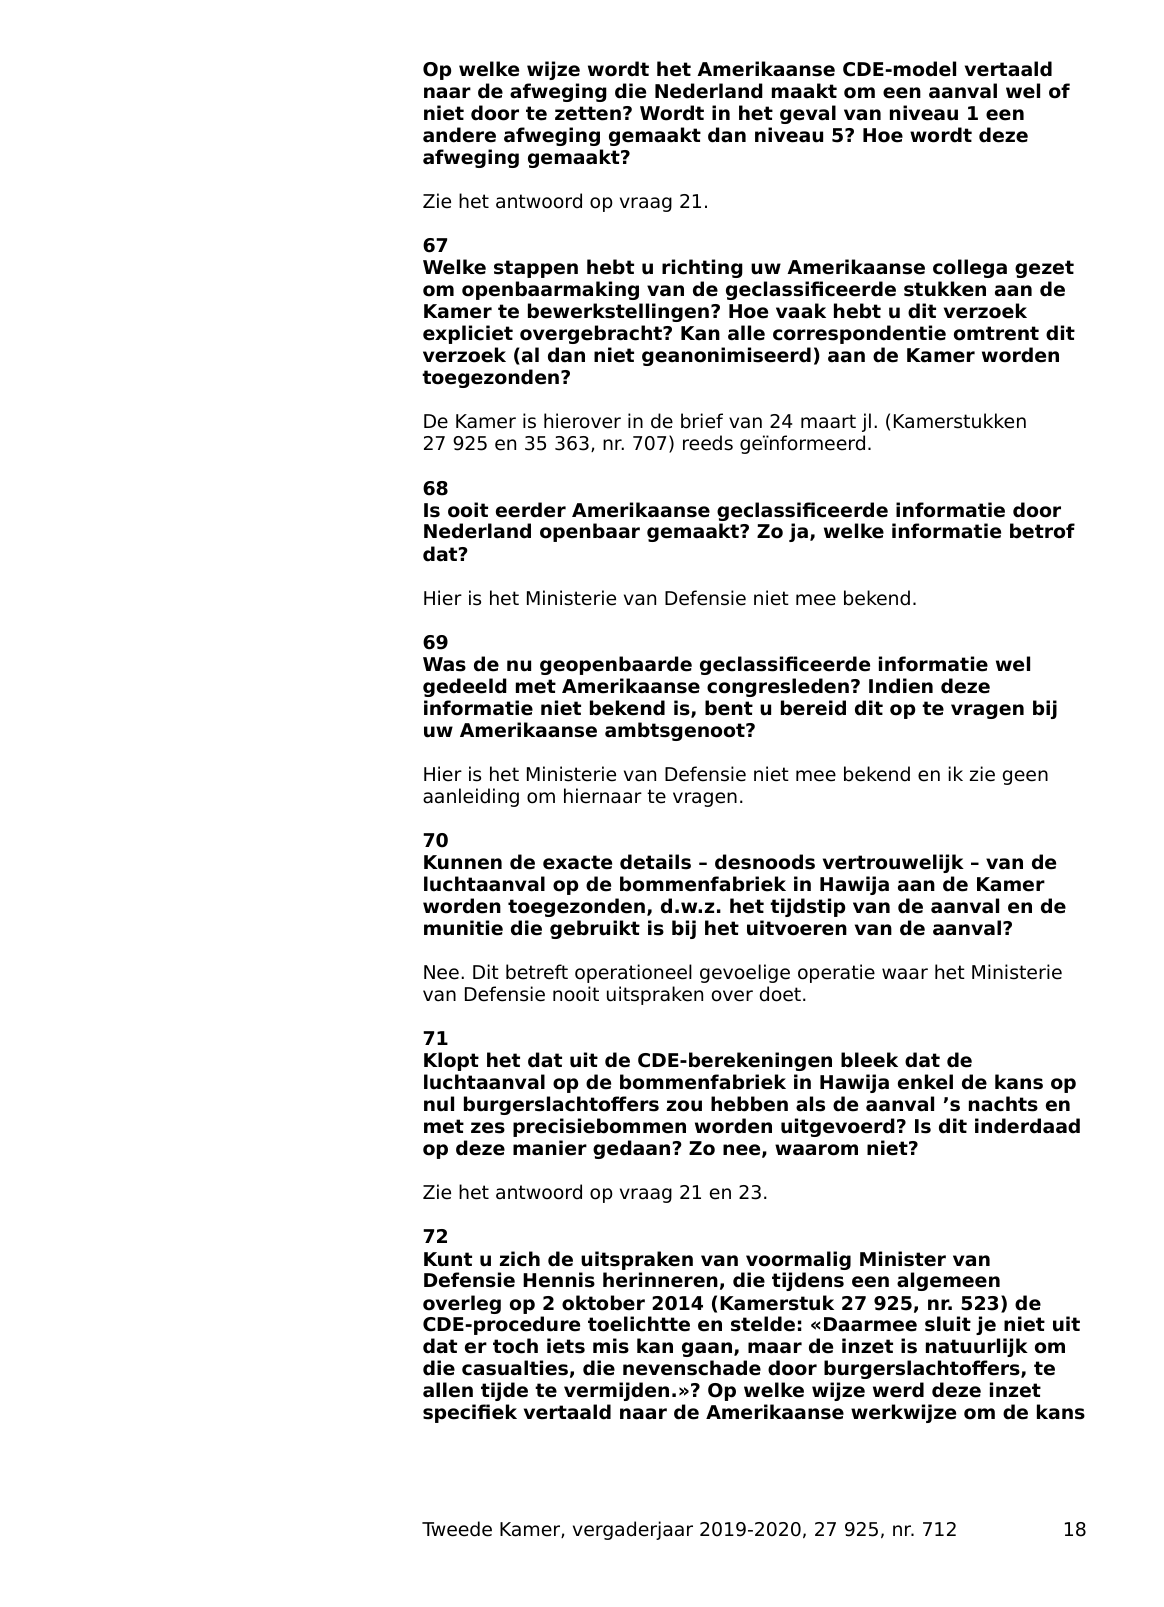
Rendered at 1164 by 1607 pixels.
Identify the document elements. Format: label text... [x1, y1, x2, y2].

text Klopt het dat uit de CDE-berekeningen bleek dat de luchtaanval op de bommenfabriek in Hawija enkel de kans op nul burgerslachtoffers zou hebben als de aanval ’s nachts en met zes precisiebommen worden uitgevoerd? Is dit inderdaad op deze manier gedaan? Zo nee, waarom niet? [422, 1050, 1087, 1160]
text 72 [422, 1226, 1087, 1248]
text Hier is het Ministerie van Defensie niet mee bekend en ik zie geen aanleiding om hiernaar te vragen. [422, 764, 1087, 808]
text Is ooit eerder Amerikaanse geclassificeerde informatie door Nederland openbaar gemaakt? Zo ja, welke informatie betrof dat? [422, 499, 1087, 565]
text Kunnen de exacte details – desnoods vertrouwelijk – van de luchtaanval op de bommenfabriek in Hawija aan de Kamer worden toegezonden, d.w.z. het tijdstip van de aanval en de munitie die gebruikt is bij het uitvoeren van de aanval? [422, 852, 1087, 940]
text 69 [422, 632, 1087, 654]
text De Kamer is hierover in de brief van 24 maart jl. (Kamerstukken 27 925 en 35 363, nr. 707) reeds geïnformeerd. [422, 411, 1087, 455]
text 71 [422, 1028, 1087, 1050]
text Hier is het Ministerie van Defensie niet mee bekend. [422, 588, 1087, 609]
text Zie het antwoord op vraag 21 en 23. [422, 1182, 1087, 1204]
text Welke stappen hebt u richting uw Amerikaanse collega gezet om openbaarmaking van de geclassificeerde stukken aan de Kamer te bewerkstellingen? Hoe vaak hebt u dit verzoek expliciet overgebracht? Kan alle correspondentie omtrent dit verzoek (al dan niet geanonimiseerd) aan de Kamer worden toegezonden? [422, 257, 1087, 389]
text Zie het antwoord op vraag 21. [422, 191, 1087, 213]
text 68 [422, 477, 1087, 499]
text Was de nu geopenbaarde geclassificeerde informatie wel gedeeld met Amerikaanse congresleden? Indien deze informatie niet bekend is, bent u bereid dit op te vragen bij uw Amerikaanse ambtsgenoot? [422, 654, 1087, 742]
text Nee. Dit betreft operationeel gevoelige operatie waar het Ministerie van Defensie nooit uitspraken over doet. [422, 962, 1087, 1006]
text 67 [422, 235, 1087, 257]
text Kunt u zich de uitspraken van voormalig Minister van Defensie Hennis herinneren, die tijdens een algemeen overleg op 2 oktober 2014 (Kamerstuk 27 925, nr. 523) de CDE-procedure toelichtte en stelde: «Daarmee sluit je niet uit dat er toch iets mis kan gaan, maar de inzet is natuurlijk om die casualties, die nevenschade door burgerslachtoffers, te allen tijde te vermijden.»? Op welke wijze werd deze inzet specifiek vertaald naar de Amerikaanse werkwijze om de kans [422, 1248, 1087, 1424]
text 70 [422, 830, 1087, 852]
text Op welke wijze wordt het Amerikaanse CDE-model vertaald naar de afweging die Nederland maakt om een aanval wel of niet door te zetten? Wordt in het geval van niveau 1 een andere afweging gemaakt dan niveau 5? Hoe wordt deze afweging gemaakt? [422, 59, 1087, 169]
